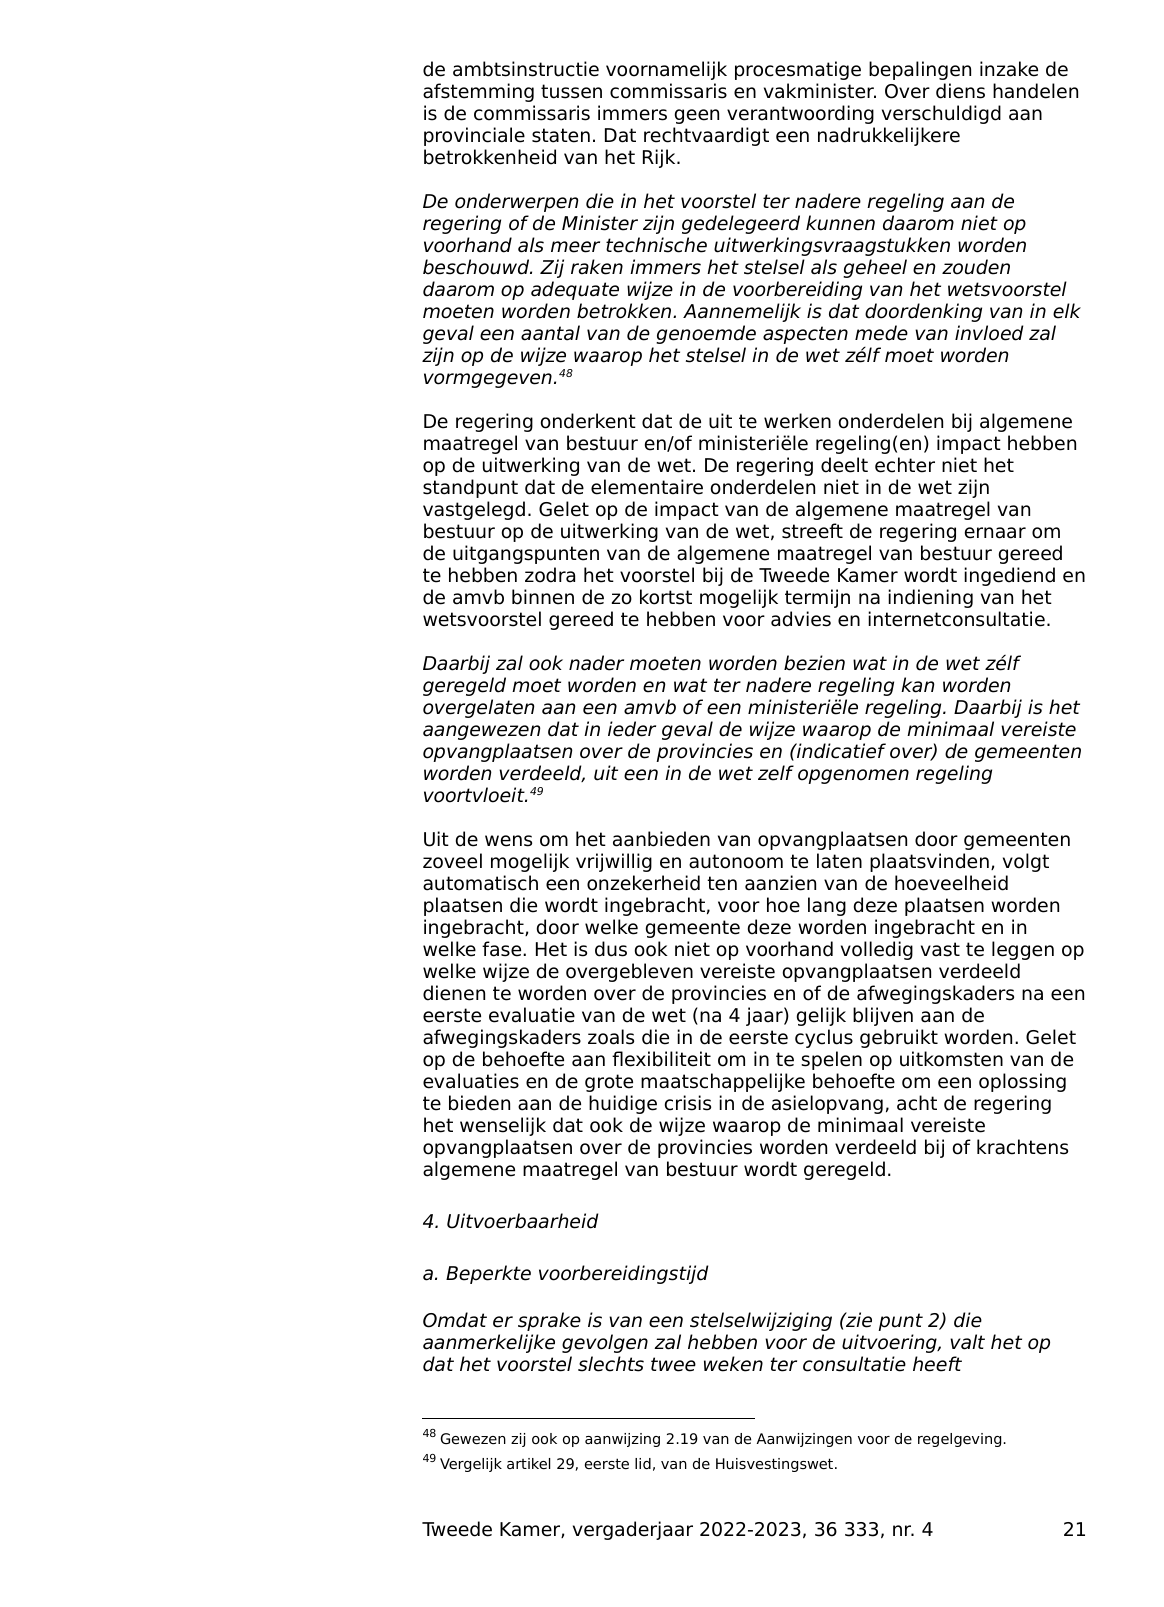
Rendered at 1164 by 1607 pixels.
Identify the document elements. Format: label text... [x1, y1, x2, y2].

text De regering onderkent dat de uit te werken onderdelen bij algemene maatregel van bestuur en/of ministeriële regeling(en) impact hebben op de uitwerking van de wet. De regering deelt echter niet het standpunt dat de elementaire onderdelen niet in de wet zijn vastgelegd. Gelet op de impact van de algemene maatregel van bestuur op de uitwerking van de wet, streeft de regering ernaar om de uitgangspunten van de algemene maatregel van bestuur gereed te hebben zodra het voorstel bij de Tweede Kamer wordt ingediend en de amvb binnen de zo kortst mogelijk termijn na indiening van het wetsvoorstel gereed te hebben voor advies en internetconsultatie. [422, 411, 1087, 631]
text de ambtsinstructie voornamelijk procesmatige bepalingen inzake de afstemming tussen commissaris en vakminister. Over diens handelen is de commissaris immers geen verantwoording verschuldigd aan provinciale staten. Dat rechtvaardigt een nadrukkelijkere betrokkenheid van het Rijk. [422, 59, 1087, 169]
text Daarbij zal ook nader moeten worden bezien wat in de wet zélf geregeld moet worden en wat ter nadere regeling kan worden overgelaten aan een amvb of een ministeriële regeling. Daarbij is het aangewezen dat in ieder geval de wijze waarop de minimaal vereiste opvangplaatsen over de provincies en (indicatief over) de gemeenten worden verdeeld, uit een in de wet zelf opgenomen regeling voortvloeit. [422, 653, 1087, 807]
text De onderwerpen die in het voorstel ter nadere regeling aan de regering of de Minister zijn gedelegeerd kunnen daarom niet op voorhand als meer technische uitwerkingsvraagstukken worden beschouwd. Zij raken immers het stelsel als geheel en zouden daarom op adequate wijze in de voorbereiding van het wetsvoorstel moeten worden betrokken. Aannemelijk is dat doordenking van in elk geval een aantal van de genoemde aspecten mede van invloed zal zijn op de wijze waarop het stelsel in de wet zélf moet worden vormgegeven. [422, 191, 1087, 389]
subtitle 4. Uitvoerbaarheid [422, 1211, 1087, 1233]
text Omdat er sprake is van een stelselwijziging (zie punt 2) die aanmerkelijke gevolgen zal hebben voor de uitvoering, valt het op dat het voorstel slechts twee weken ter consultatie heeft [422, 1310, 1087, 1376]
subtitle a. Beperkte voorbereidingstijd [422, 1263, 1087, 1285]
text Vergelijk artikel 29, eerste lid, van de Huisvestingswet. [422, 1452, 1087, 1474]
text Gewezen zij ook op aanwijzing 2.19 van de Aanwijzingen voor de regelgeving. [422, 1427, 1087, 1449]
text Uit de wens om het aanbieden van opvangplaatsen door gemeenten zoveel mogelijk vrijwillig en autonoom te laten plaatsvinden, volgt automatisch een onzekerheid ten aanzien van de hoeveelheid plaatsen die wordt ingebracht, voor hoe lang deze plaatsen worden ingebracht, door welke gemeente deze worden ingebracht en in welke fase. Het is dus ook niet op voorhand volledig vast te leggen op welke wijze de overgebleven vereiste opvangplaatsen verdeeld dienen te worden over de provincies en of de afwegingskaders na een eerste evaluatie van de wet (na 4 jaar) gelijk blijven aan de afwegingskaders zoals die in de eerste cyclus gebruikt worden. Gelet op de behoefte aan flexibiliteit om in te spelen op uitkomsten van de evaluaties en de grote maatschappelijke behoefte om een oplossing te bieden aan de huidige crisis in de asielopvang, acht de regering het wenselijk dat ook de wijze waarop de minimaal vereiste opvangplaatsen over de provincies worden verdeeld bij of krachtens algemene maatregel van bestuur wordt geregeld. [422, 829, 1087, 1181]
